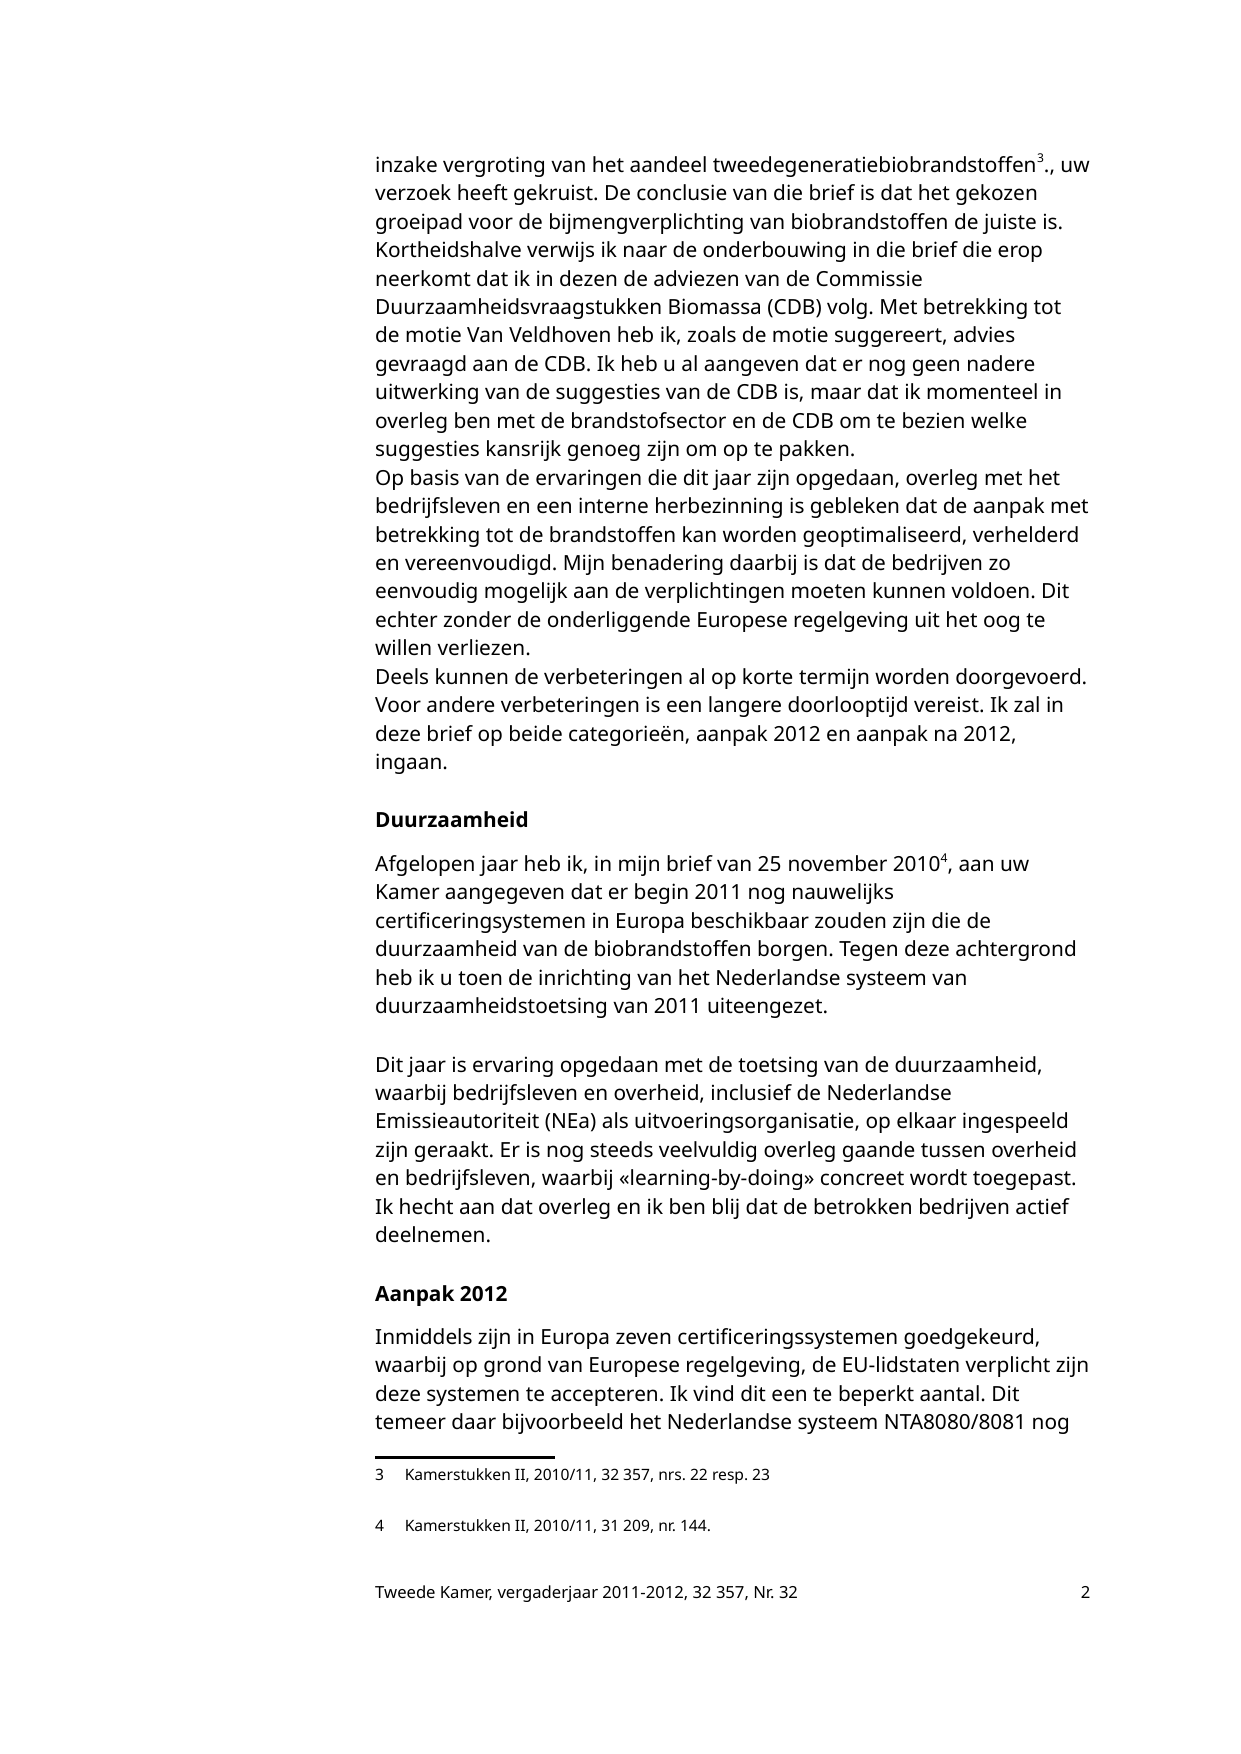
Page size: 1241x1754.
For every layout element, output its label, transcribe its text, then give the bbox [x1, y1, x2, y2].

text Aanpak 2012 [375, 1279, 1090, 1307]
text Kamerstukken II, 2010/11, 32 357, nrs. 22 resp. 23 [375, 1449, 1090, 1478]
text Inmiddels zijn in Europa zeven certificeringssystemen goedgekeurd, waarbij op grond van Europese regelgeving, de EU-lidstaten verplicht zijn deze systemen te accepteren. Ik vind dit een te beperkt aantal. Dit temeer daar bijvoorbeeld het Nederlandse systeem NTA8080/8081 nog [375, 1322, 1090, 1436]
text Duurzaamheid [375, 806, 1090, 834]
text Op basis van de ervaringen die dit jaar zijn opgedaan, overleg met het bedrijfsleven en een interne herbezinning is gebleken dat de aanpak met betrekking tot de brandstoffen kan worden geoptimaliseerd, verhelderd en vereenvoudigd. Mijn benadering daarbij is dat de bedrijven zo eenvoudig mogelijk aan de verplichtingen moeten kunnen voldoen. Dit echter zonder de onderliggende Europese regelgeving uit het oog te willen verliezen. [375, 463, 1090, 662]
text Kamerstukken II, 2010/11, 31 209, nr. 144. [375, 1508, 1090, 1536]
text inzake vergroting van het aandeel tweedegeneratiebiobrandstoffen., uw verzoek heeft gekruist. De conclusie van die brief is dat het gekozen groeipad voor de bijmengverplichting van biobrandstoffen de juiste is. Kortheidshalve verwijs ik naar de onderbouwing in die brief die erop neerkomt dat ik in dezen de adviezen van de Commissie Duurzaamheidsvraagstukken Biomassa (CDB) volg. Met betrekking tot de motie Van Veldhoven heb ik, zoals de motie suggereert, advies gevraagd aan de CDB. Ik heb u al aangeven dat er nog geen nadere uitwerking van de suggesties van de CDB is, maar dat ik momenteel in overleg ben met de brandstofsector en de CDB om te bezien welke suggesties kansrijk genoeg zijn om op te pakken. [375, 150, 1090, 463]
text Dit jaar is ervaring opgedaan met de toetsing van de duurzaamheid, waarbij bedrijfsleven en overheid, inclusief de Nederlandse Emissieautoriteit (NEa) als uitvoeringsorganisatie, op elkaar ingespeeld zijn geraakt. Er is nog steeds veelvuldig overleg gaande tussen overheid en bedrijfsleven, waarbij «learning-by-doing» concreet wordt toegepast. Ik hecht aan dat overleg en ik ben blij dat de betrokken bedrijven actief deelnemen. [375, 1050, 1090, 1249]
text Afgelopen jaar heb ik, in mijn brief van 25 november 2010, aan uw Kamer aangegeven dat er begin 2011 nog nauwelijks certificeringsystemen in Europa beschikbaar zouden zijn die de duurzaamheid van de biobrandstoffen borgen. Tegen deze achtergrond heb ik u toen de inrichting van het Nederlandse systeem van duurzaamheidstoetsing van 2011 uiteengezet. [375, 849, 1090, 1020]
text Deels kunnen de verbeteringen al op korte termijn worden doorgevoerd. Voor andere verbeteringen is een langere doorlooptijd vereist. Ik zal in deze brief op beide categorieën, aanpak 2012 en aanpak na 2012, ingaan. [375, 662, 1090, 776]
